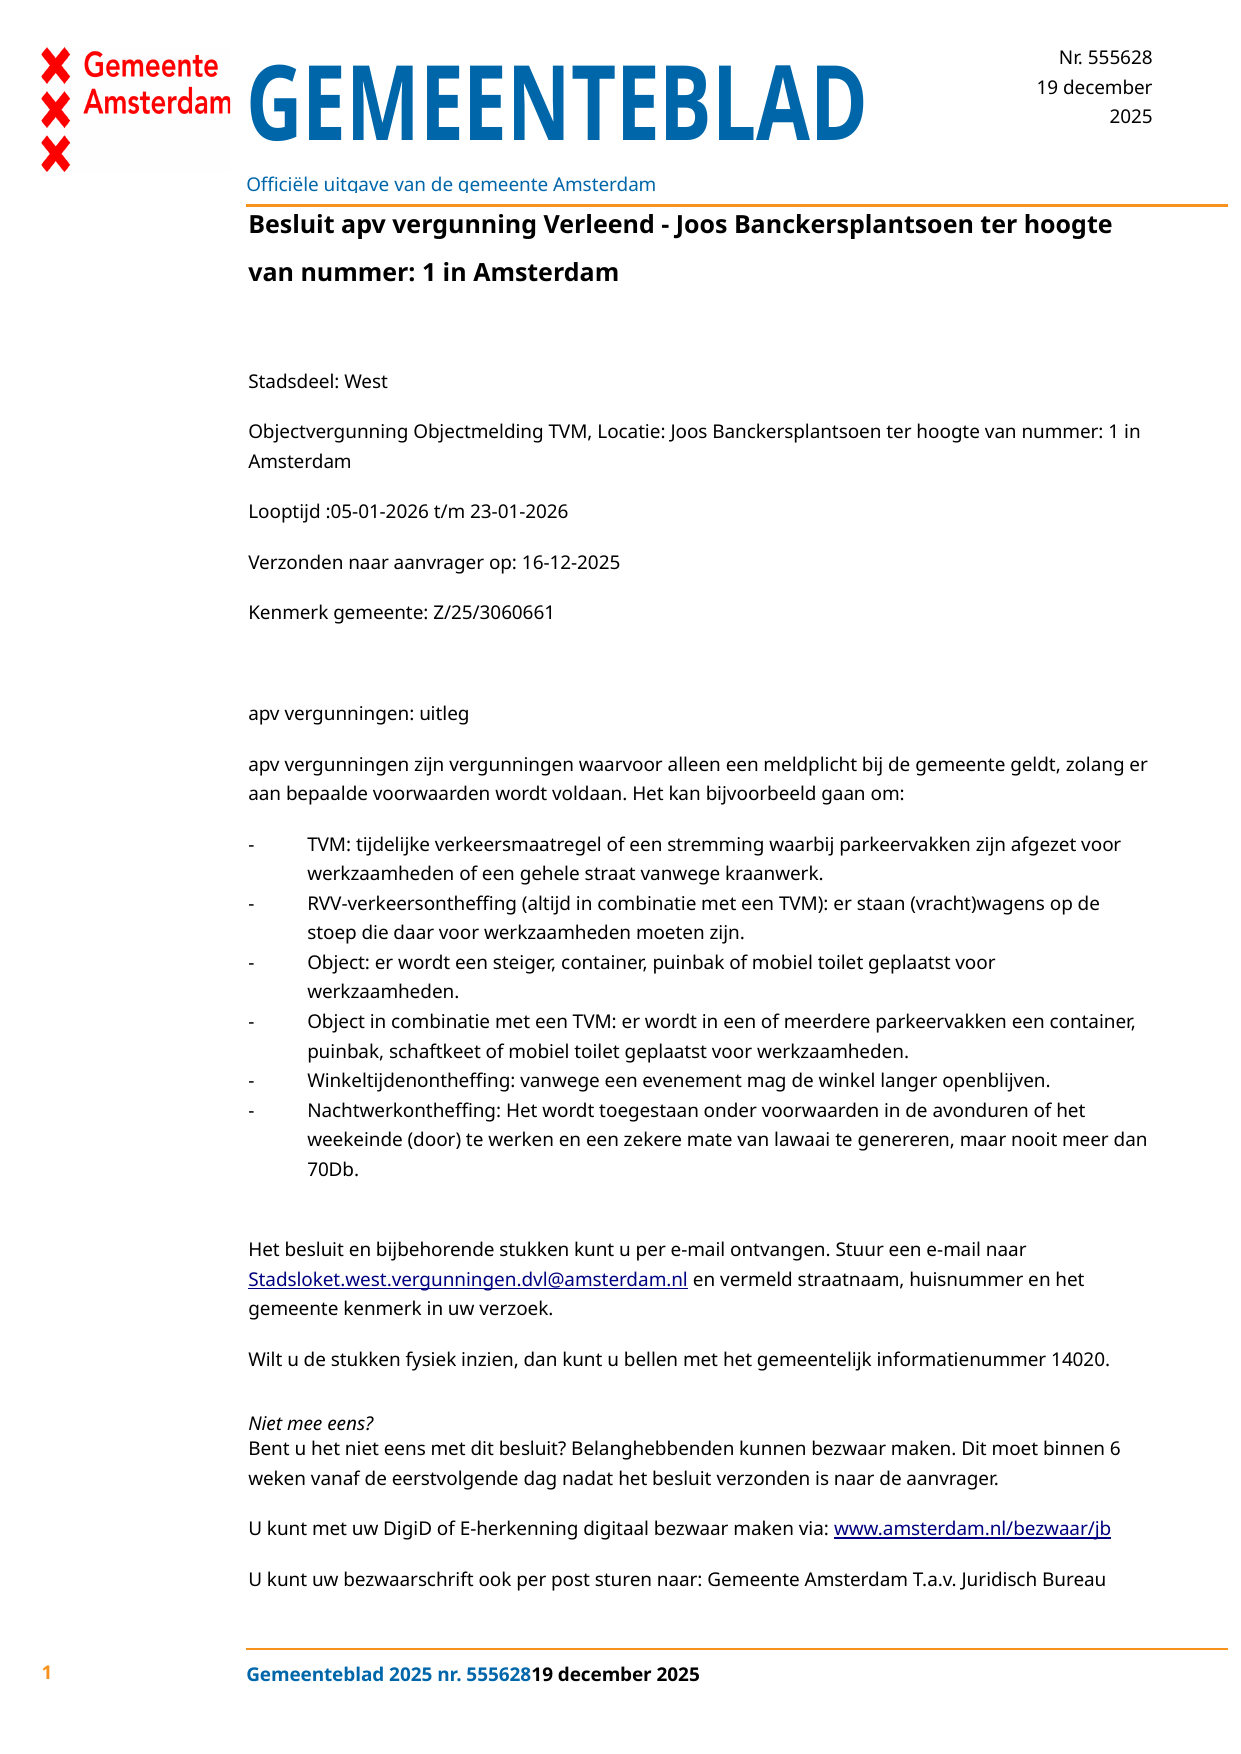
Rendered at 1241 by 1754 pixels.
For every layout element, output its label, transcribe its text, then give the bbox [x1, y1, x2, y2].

text Bent u het niet eens met dit besluit? Belanghebbenden kunnen bezwaar maken. Dit moet binnen 6 weken vanaf de eerstvolgende dag nadat het besluit verzonden is naar de aanvrager. [248, 1436, 1152, 1491]
text Verzonden naar aanvrager op: 16-12-2025 [248, 549, 1152, 575]
list Object in combinatie met een TVM: er wordt in een of meerdere parkeervakken een container, puinbak, schaftkeet of mobiel toilet geplaatst voor werkzaamheden. [248, 1008, 1152, 1064]
text Niet mee eens? [248, 1410, 1152, 1436]
list TVM: tijdelijke verkeersmaatregel of een stremming waarbij parkeervakken zijn afgezet voor werkzaamheden of een gehele straat vanwege kraanwerk. [248, 831, 1152, 886]
list Winkeltijdenontheffing: vanwege een evenement mag de winkel langer openblijven. [248, 1067, 1152, 1093]
list Object: er wordt een steiger, container, puinbak of mobiel toilet geplaatst voor werkzaamheden. [248, 949, 1152, 1004]
text apv vergunningen zijn vergunningen waarvoor alleen een meldplicht bij de gemeente geldt, zolang er aan bepaalde voorwaarden wordt voldaan. Het kan bijvoorbeeld gaan om: [248, 751, 1152, 806]
list RVV-verkeersontheffing (altijd in combinatie met een TVM): er staan (vracht)wagens op de stoep die daar voor werkzaamheden moeten zijn. [248, 890, 1152, 945]
text apv vergunningen: uitleg [248, 700, 1152, 726]
text Wilt u de stukken fysiek inzien, dan kunt u bellen met het gemeentelijk informatienummer 14020. [248, 1346, 1152, 1372]
text U kunt uw bezwaarschrift ook per post sturen naar: Gemeente Amsterdam T.a.v. Juridisch Bureau [248, 1566, 1152, 1592]
picture [41, 47, 231, 172]
text Besluit apv vergunning Verleend - Joos Banckersplantsoen ter hoogte van nummer: 1 in Amsterdam [248, 207, 1152, 288]
text U kunt met uw DigiD of E-herkenning digitaal bezwaar maken via: www.amsterdam.nl/bezwaar/jb [248, 1516, 1152, 1541]
text Stadsdeel: West [248, 368, 1152, 394]
list Nachtwerkontheffing: Het wordt toegestaan onder voorwaarden in de avonduren of het weekeinde (door) te werken en een zekere mate van lawaai te genereren, maar nooit meer dan 70Db. [248, 1097, 1152, 1182]
text Kenmerk gemeente: Z/25/3060661 [248, 599, 1152, 625]
text Objectvergunning Objectmelding TVM, Locatie: Joos Banckersplantsoen ter hoogte van nummer: 1 in Amsterdam [248, 419, 1152, 474]
text Het besluit en bijbehorende stukken kunt u per e-mail ontvangen. Stuur een e-mail naar Stadsloket.west.vergunningen.dvl@amsterdam.nl en vermeld straatnaam, huisnummer en het gemeente kenmerk in uw verzoek. [248, 1236, 1152, 1321]
text Looptijd :05-01-2026 t/m 23-01-2026 [248, 499, 1152, 524]
